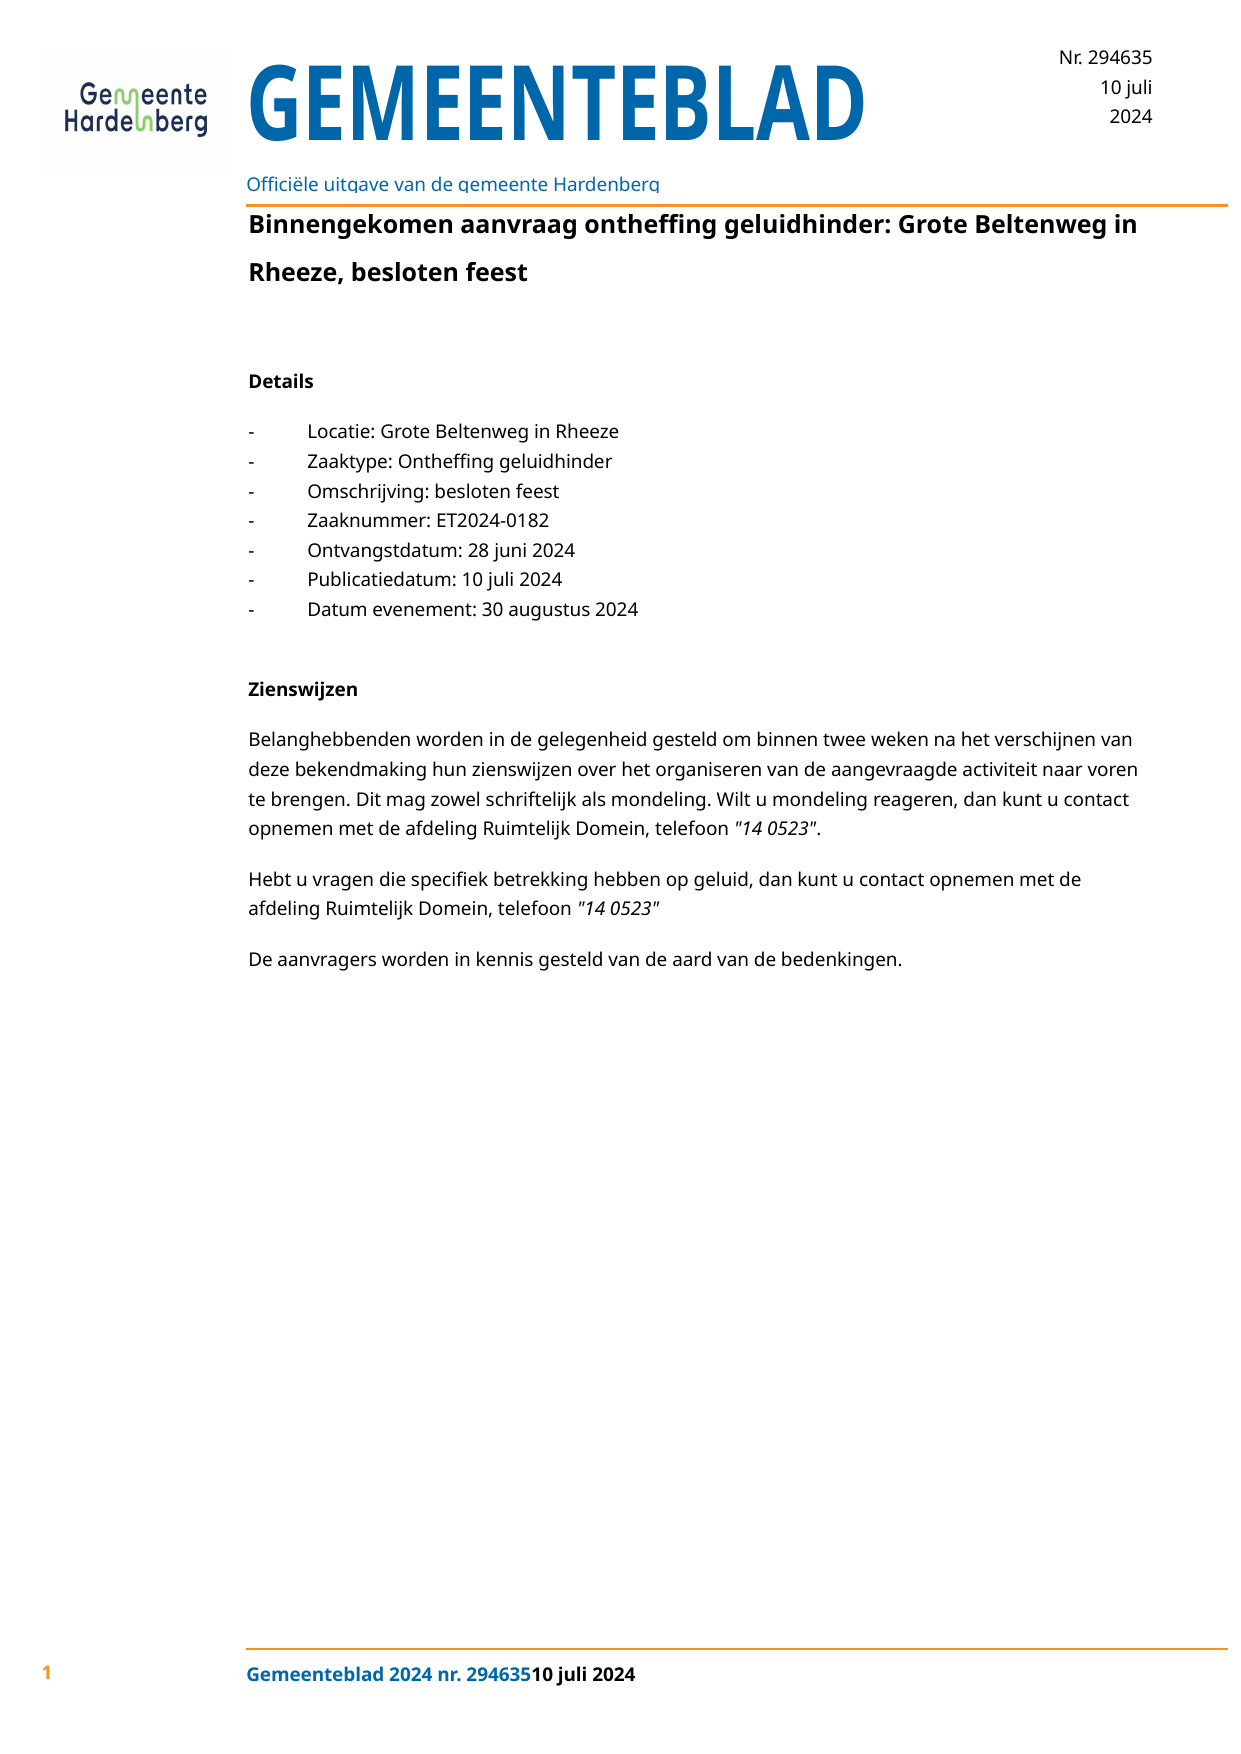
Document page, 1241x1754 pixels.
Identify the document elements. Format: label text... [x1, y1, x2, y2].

text Binnengekomen aanvraag ontheffing geluidhinder: Grote Beltenweg in Rheeze, besloten feest [248, 207, 1152, 288]
text De aanvragers worden in kennis gesteld van de aard van de bedenkingen. [248, 946, 1152, 972]
list Publicatiedatum: 10 juli 2024 [248, 567, 1152, 592]
list Omschrijving: besloten feest [248, 478, 1152, 504]
list Zaaktype: Ontheffing geluidhinder [248, 448, 1152, 474]
text Belanghebbenden worden in de gelegenheid gesteld om binnen twee weken na het verschijnen van deze bekendmaking hun zienswijzen over het organiseren van de aangevraagde activiteit naar voren te brengen. Dit mag zowel schriftelijk als mondeling. Wilt u mondeling reageren, dan kunt u contact opnemen met de afdeling Ruimtelijk Domein, telefoon "14 0523". [248, 727, 1152, 841]
list Locatie: Grote Beltenweg in Rheeze [248, 419, 1152, 444]
list Ontvangstdatum: 28 juni 2024 [248, 537, 1152, 563]
list Datum evenement: 30 augustus 2024 [248, 596, 1152, 622]
list Zaaknummer: ET2024-0182 [248, 507, 1152, 533]
text Zienswijzen [248, 676, 1152, 702]
picture [41, 47, 231, 172]
text Hebt u vragen die specifiek betrekking hebben op geluid, dan kunt u contact opnemen met de afdeling Ruimtelijk Domein, telefoon "14 0523" [248, 866, 1152, 921]
text Details [248, 368, 1152, 394]
